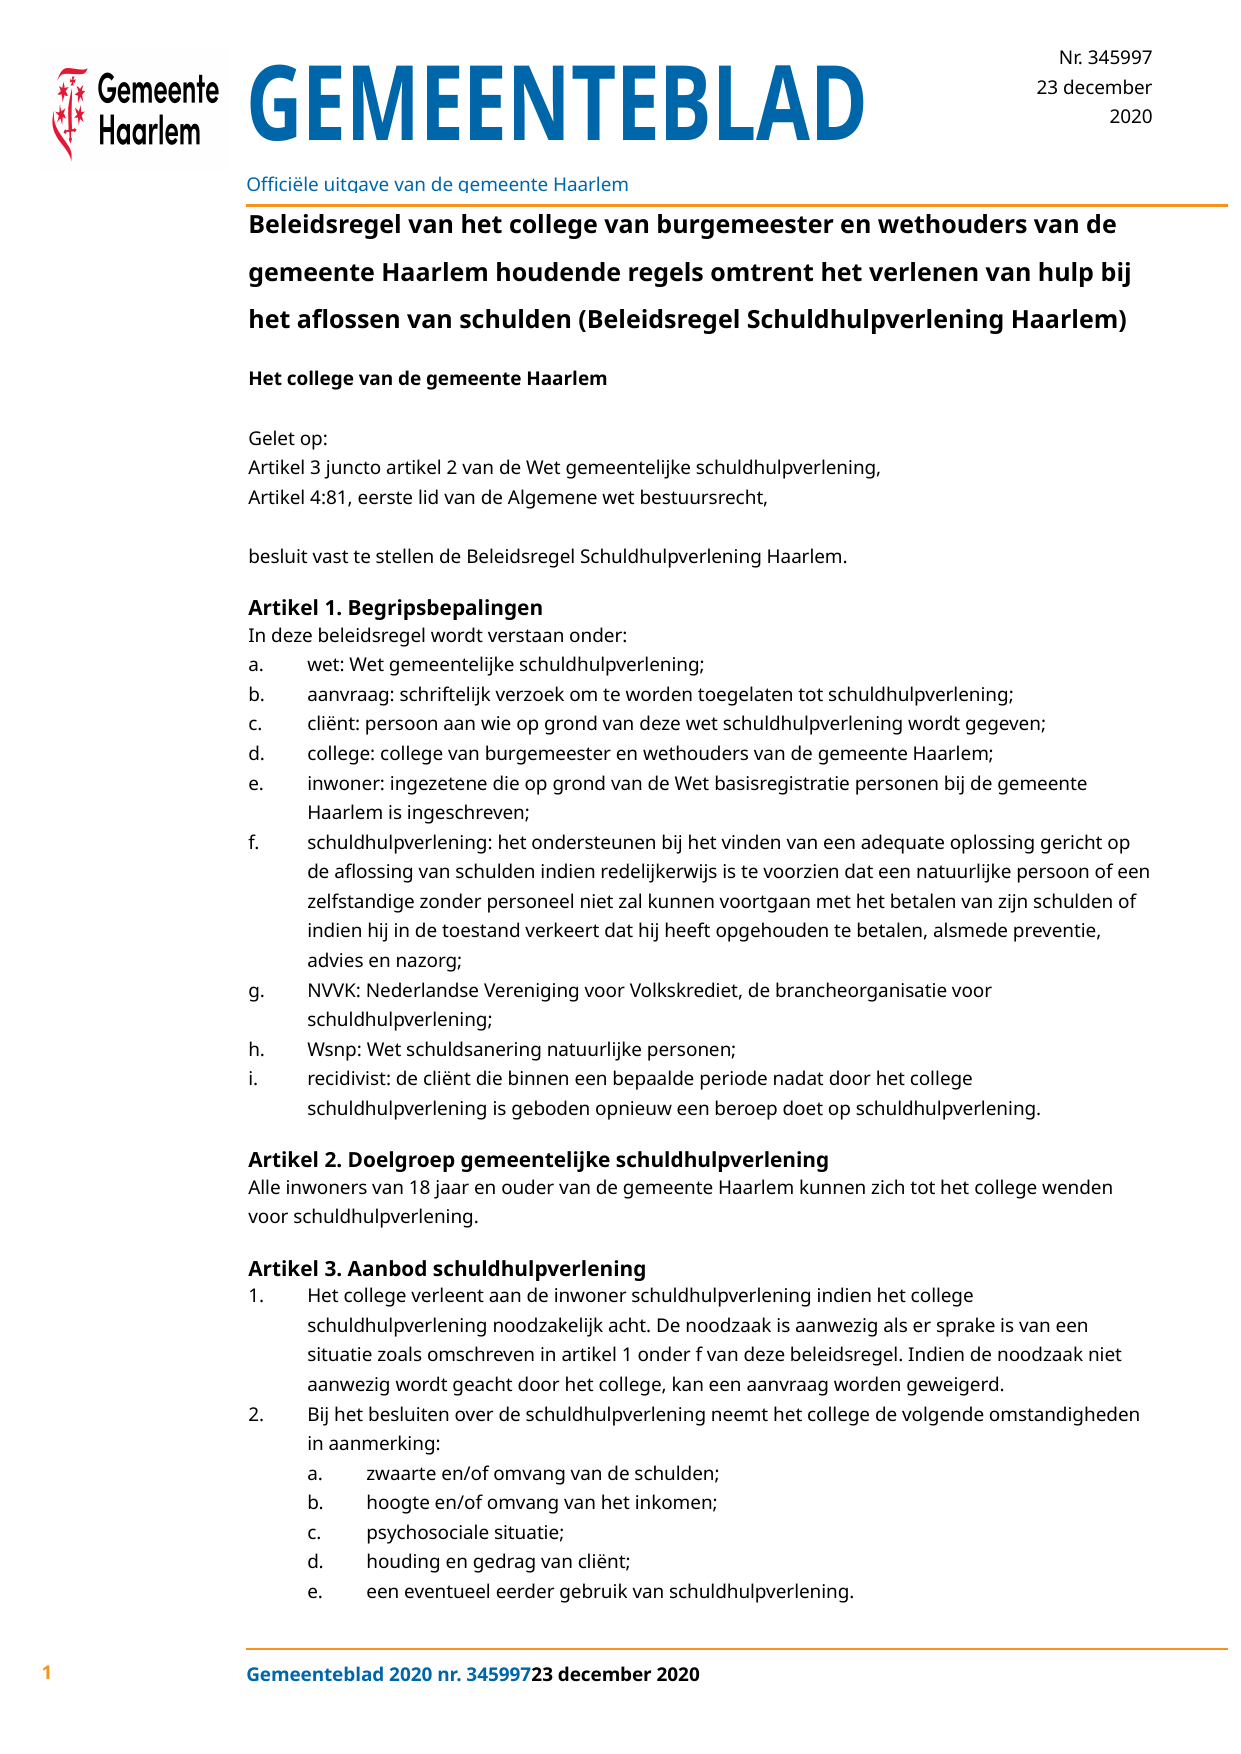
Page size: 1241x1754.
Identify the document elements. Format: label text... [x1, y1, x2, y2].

list aanvraag: schriftelijk verzoek om te worden toegelaten tot schuldhulpverlening; [248, 681, 1152, 707]
list hoogte en/of omvang van het inkomen; [307, 1489, 1152, 1515]
list inwoner: ingezetene die op grond van de Wet basisregistratie personen bij de gemeente Haarlem is ingeschreven; [248, 770, 1152, 825]
list Bij het besluiten over de schuldhulpverlening neemt het college de volgende omstandigheden in aanmerking: [248, 1401, 1152, 1456]
text Artikel 2. Doelgroep gemeentelijke schuldhulpverlening [248, 1146, 1152, 1174]
text Artikel 3 juncto artikel 2 van de Wet gemeentelijke schuldhulpverlening, [248, 454, 1152, 480]
list een eventueel eerder gebruik van schuldhulpverlening. [307, 1578, 1152, 1604]
list college: college van burgemeester en wethouders van de gemeente Haarlem; [248, 740, 1152, 766]
text Artikel 3. Aanbod schuldhulpverlening [248, 1254, 1152, 1282]
text Artikel 4:81, eerste lid van de Algemene wet bestuursrecht, [248, 484, 1152, 509]
text besluit vast te stellen de Beleidsregel Schuldhulpverlening Haarlem. [248, 543, 1152, 569]
list wet: Wet gemeentelijke schuldhulpverlening; [248, 651, 1152, 677]
text In deze beleidsregel wordt verstaan onder: [248, 622, 1152, 648]
text Beleidsregel van het college van burgemeester en wethouders van de gemeente Haarlem houdende regels omtrent het verlenen van hulp bij het aflossen van schulden (Beleidsregel Schuldhulpverlening Haarlem) [248, 207, 1152, 336]
list schuldhulpverlening: het ondersteunen bij het vinden van een adequate oplossing gericht op de aflossing van schulden indien redelijkerwijs is te voorzien dat een natuurlijke persoon of een zelfstandige zonder personeel niet zal kunnen voortgaan met het betalen van zijn schulden of indien hij in de toestand verkeert dat hij heeft opgehouden te betalen, alsmede preventie, advies en nazorg; [248, 829, 1152, 973]
text Alle inwoners van 18 jaar en ouder van de gemeente Haarlem kunnen zich tot het college wenden voor schuldhulpverlening. [248, 1174, 1152, 1229]
list houding en gedrag van cliënt; [307, 1549, 1152, 1574]
list NVVK: Nederlandse Vereniging voor Volkskrediet, de brancheorganisatie voor schuldhulpverlening; [248, 977, 1152, 1032]
list Het college verleent aan de inwoner schuldhulpverlening indien het college schuldhulpverlening noodzakelijk acht. De noodzaak is aanwezig als er sprake is van een situatie zoals omschreven in artikel 1 onder f van deze beleidsregel. Indien de noodzaak niet aanwezig wordt geacht door het college, kan een aanvraag worden geweigerd. [248, 1282, 1152, 1397]
text Het college van de gemeente Haarlem [248, 366, 1152, 391]
list zwaarte en/of omvang van de schulden; [307, 1460, 1152, 1486]
text Gelet op: [248, 425, 1152, 450]
text Artikel 1. Begripsbepalingen [248, 593, 1152, 622]
picture [41, 47, 231, 172]
list recidivist: de cliënt die binnen een bepaalde periode nadat door het college schuldhulpverlening is geboden opnieuw een beroep doet op schuldhulpverlening. [248, 1066, 1152, 1121]
list Wsnp: Wet schuldsanering natuurlijke personen; [248, 1036, 1152, 1062]
list psychosociale situatie; [307, 1519, 1152, 1545]
list cliënt: persoon aan wie op grond van deze wet schuldhulpverlening wordt gegeven; [248, 711, 1152, 736]
